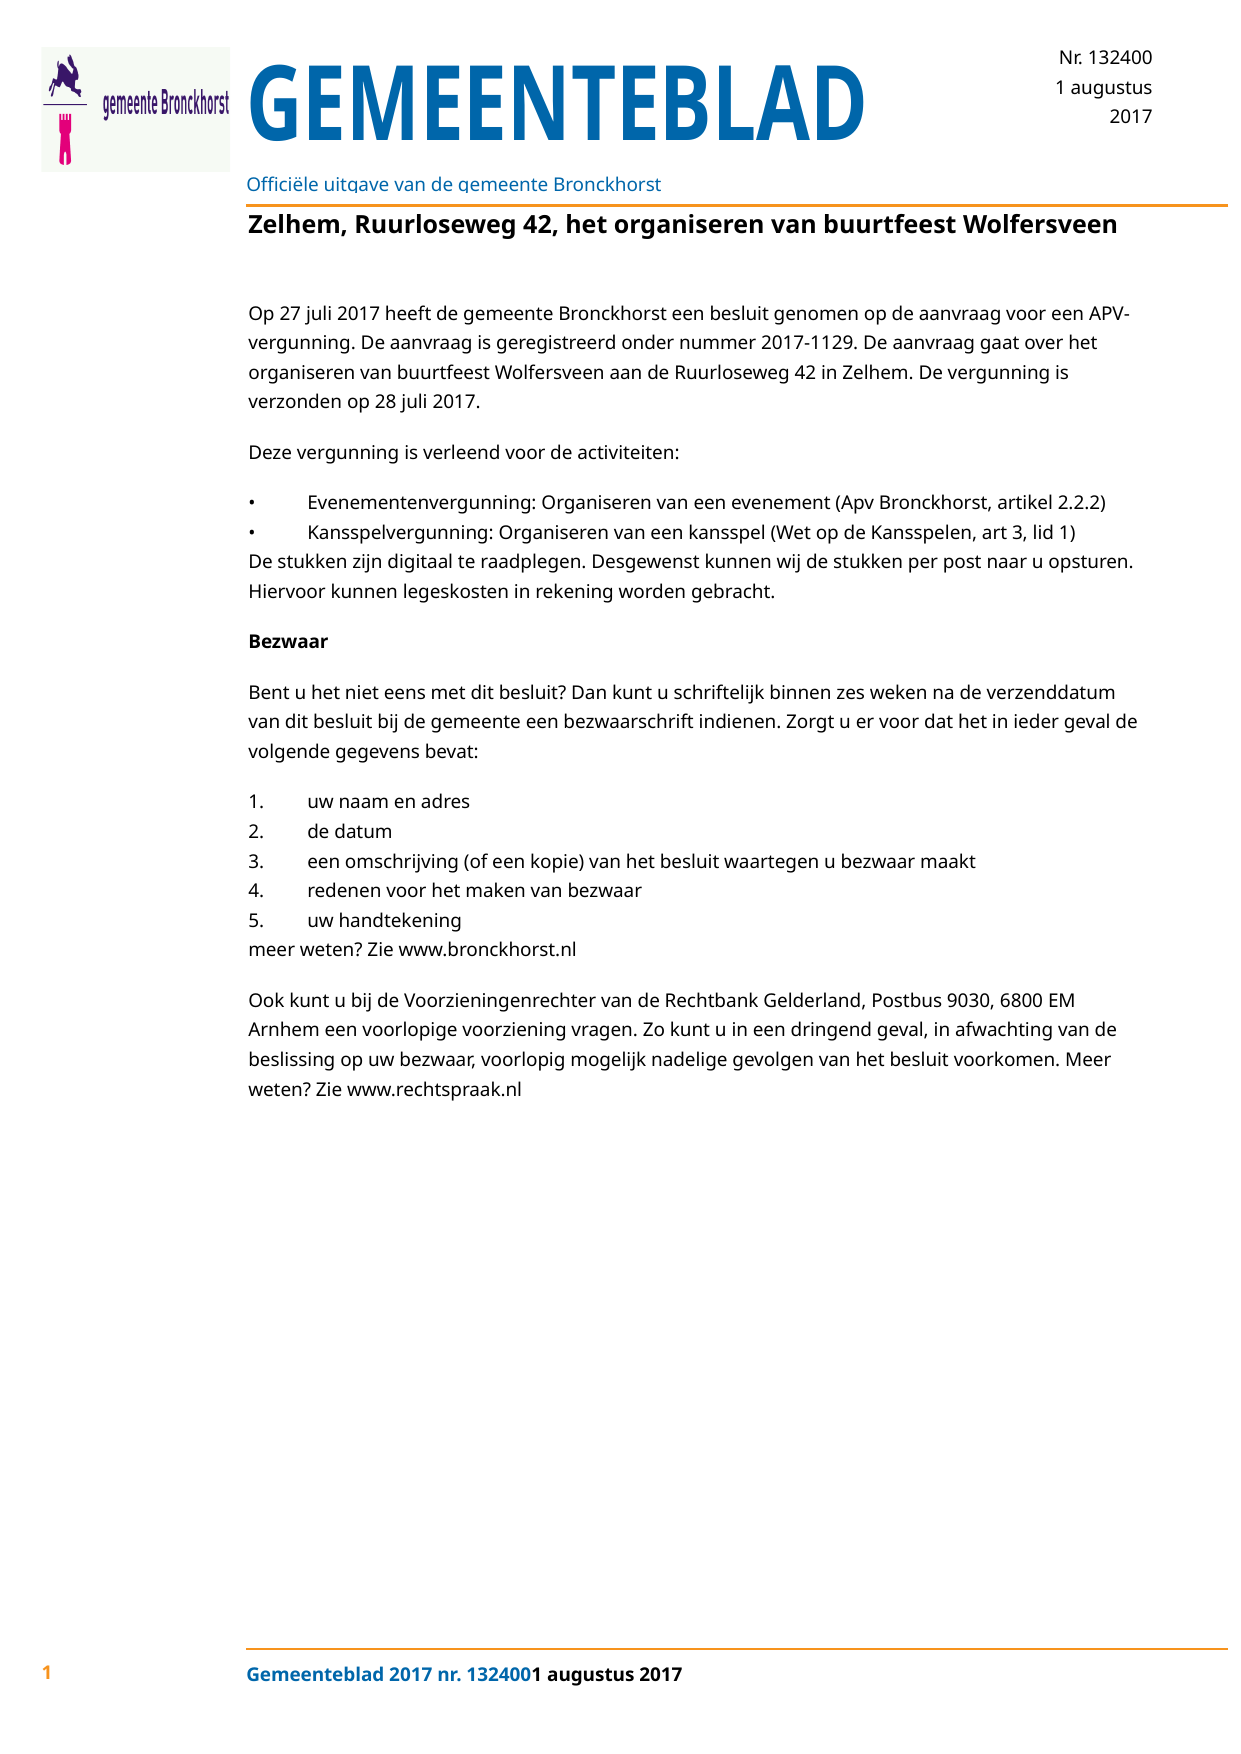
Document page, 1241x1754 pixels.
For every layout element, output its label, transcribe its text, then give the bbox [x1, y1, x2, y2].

list Kansspelvergunning: Organiseren van een kansspel (Wet op de Kansspelen, art 3, lid 1) [248, 519, 1152, 545]
list een omschrijving (of een kopie) van het besluit waartegen u bezwaar maakt [248, 848, 1152, 873]
text Deze vergunning is verleend voor de activiteiten: [248, 439, 1152, 465]
list de datum [248, 818, 1152, 844]
text De stukken zijn digitaal te raadplegen. Desgewenst kunnen wij de stukken per post naar u opsturen. Hiervoor kunnen legeskosten in rekening worden gebracht. [248, 549, 1152, 604]
list uw naam en adres [248, 789, 1152, 814]
text Op 27 juli 2017 heeft de gemeente Bronckhorst een besluit genomen op de aanvraag voor een APV-vergunning. De aanvraag is geregistreerd onder nummer 2017-1129. De aanvraag gaat over het organiseren van buurtfeest Wolfersveen aan de Ruurloseweg 42 in Zelhem. De vergunning is verzonden op 28 juli 2017. [248, 300, 1152, 414]
picture [41, 47, 231, 172]
text Bent u het niet eens met dit besluit? Dan kunt u schriftelijk binnen zes weken na de verzenddatum van dit besluit bij de gemeente een bezwaarschrift indienen. Zorgt u er voor dat het in ieder geval de volgende gegevens bevat: [248, 679, 1152, 764]
text Ook kunt u bij de Voorzieningenrechter van de Rechtbank Gelderland, Postbus 9030, 6800 EM Arnhem een voorlopige voorziening vragen. Zo kunt u in een dringend geval, in afwachting van de beslissing op uw bezwaar, voorlopig mogelijk nadelige gevolgen van het besluit voorkomen. Meer weten? Zie www.rechtspraak.nl [248, 987, 1152, 1101]
list uw handtekening [248, 907, 1152, 933]
text meer weten? Zie www.bronckhorst.nl [248, 937, 1152, 962]
list Evenementenvergunning: Organiseren van een evenement (Apv Bronckhorst, artikel 2.2.2) [248, 489, 1152, 515]
text Zelhem, Ruurloseweg 42, het organiseren van buurtfeest Wolfersveen [248, 207, 1152, 241]
text Bezwaar [248, 629, 1152, 654]
list redenen voor het maken van bezwaar [248, 877, 1152, 903]
